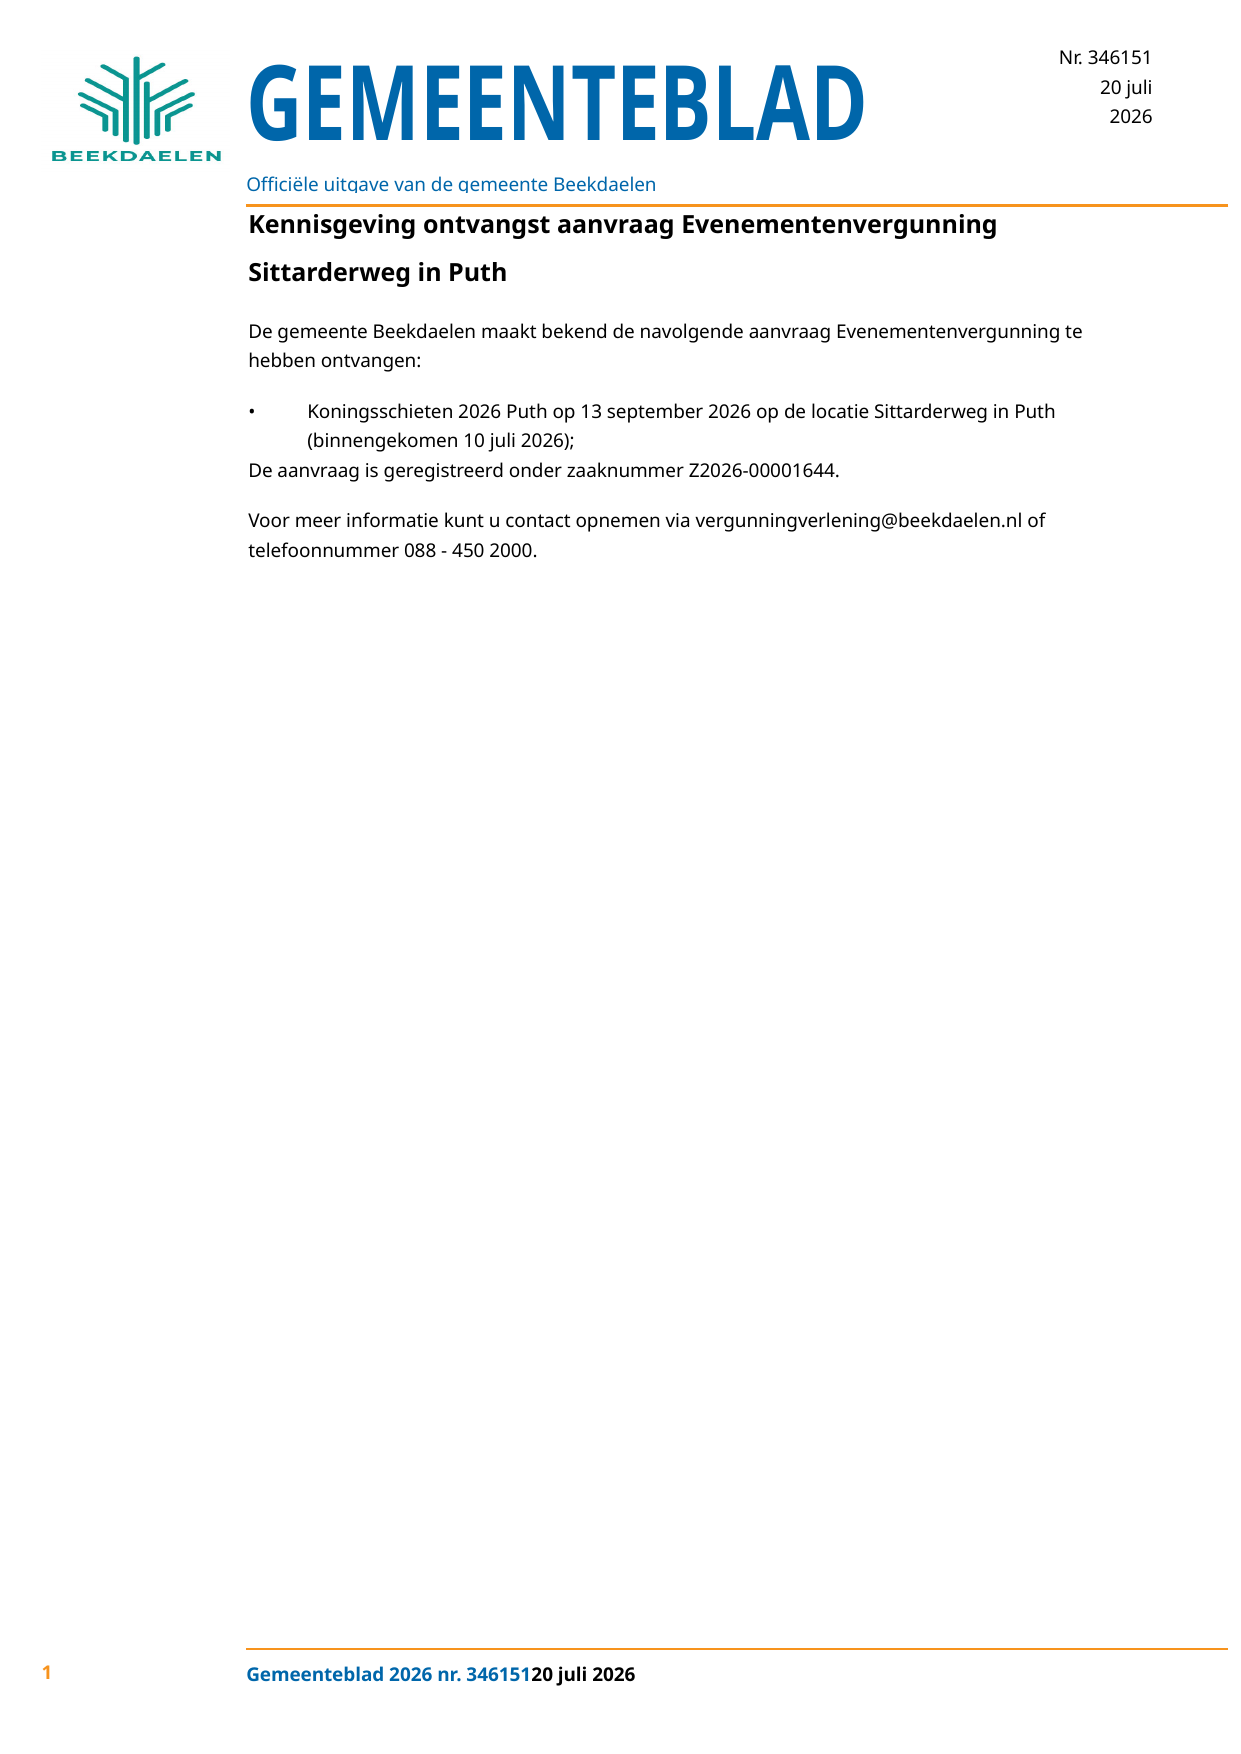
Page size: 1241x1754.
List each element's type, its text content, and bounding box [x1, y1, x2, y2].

list Koningsschieten 2026 Puth op 13 september 2026 op de locatie Sittarderweg in Puth (binnengekomen 10 juli 2026); [248, 398, 1152, 453]
text De aanvraag is geregistreerd onder zaaknummer Z2026-00001644. [248, 457, 1152, 483]
text Kennisgeving ontvangst aanvraag Evenementenvergunning Sittarderweg in Puth [248, 207, 1152, 288]
picture [41, 47, 231, 172]
text De gemeente Beekdaelen maakt bekend de navolgende aanvraag Evenementenvergunning te hebben ontvangen: [248, 318, 1152, 373]
text Voor meer informatie kunt u contact opnemen via vergunningverlening@beekdaelen.nl of telefoonnummer 088 - 450 2000. [248, 507, 1152, 563]
